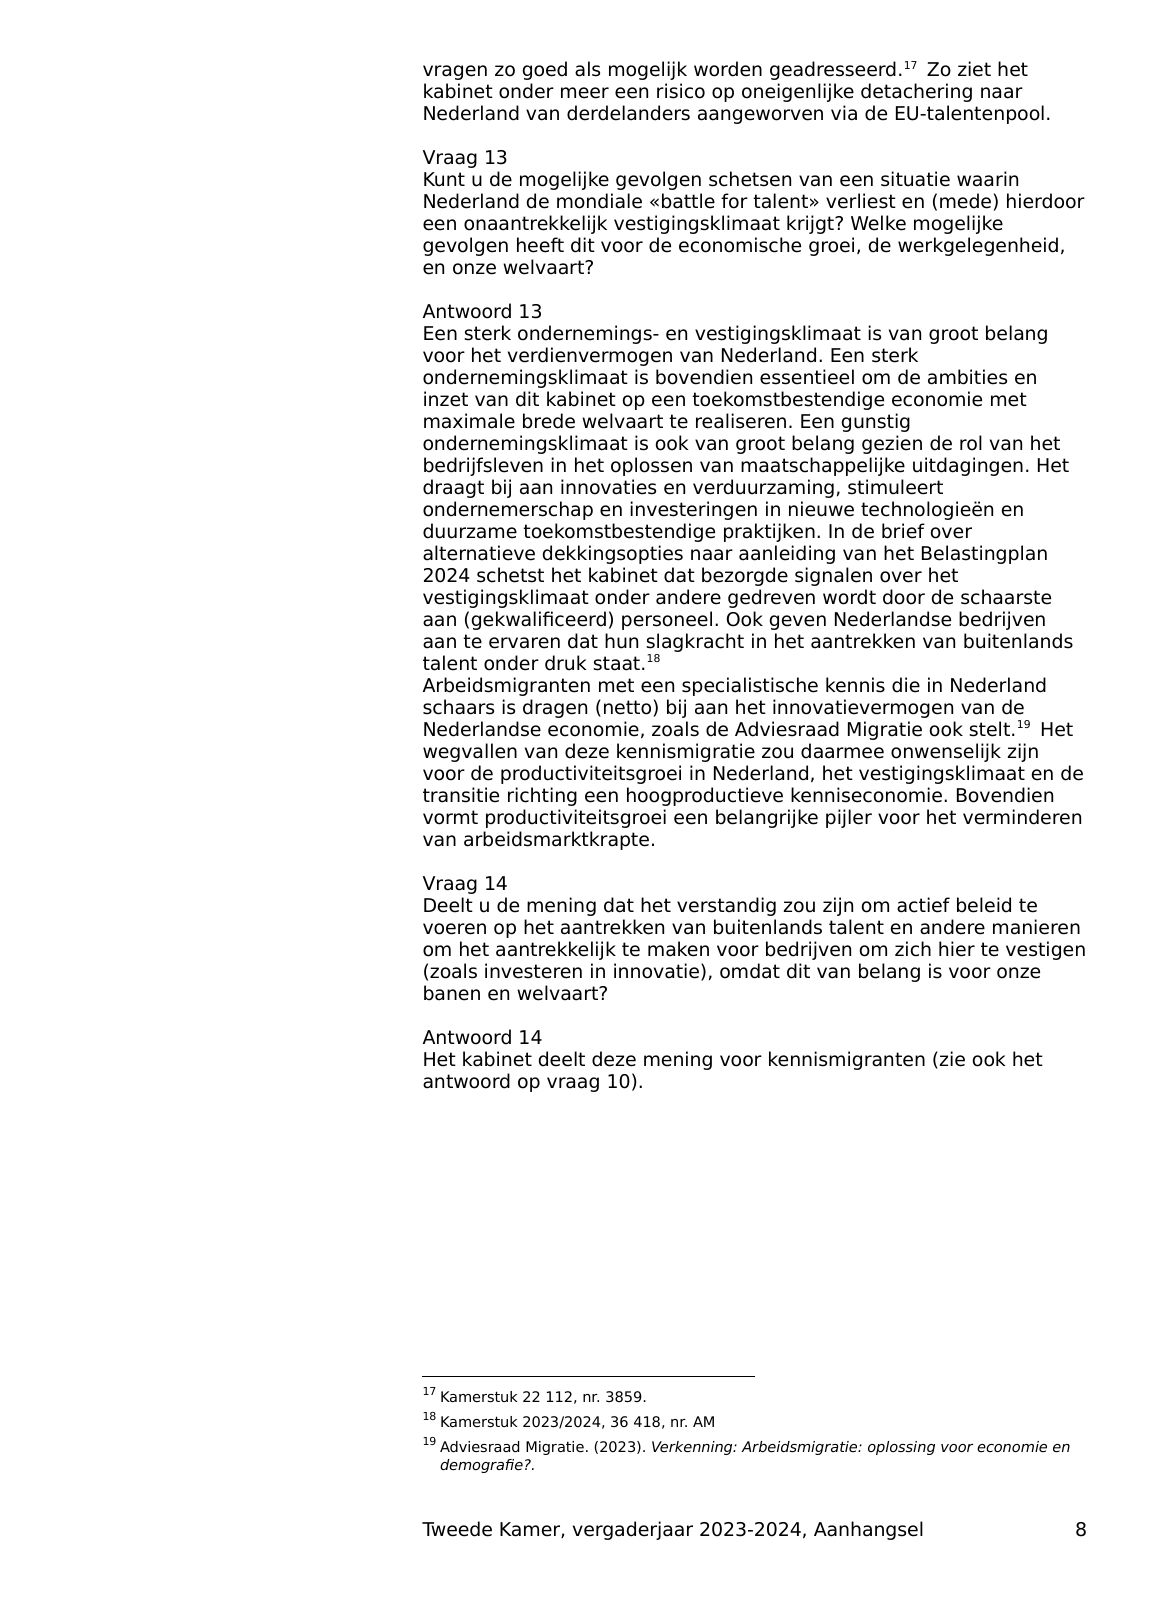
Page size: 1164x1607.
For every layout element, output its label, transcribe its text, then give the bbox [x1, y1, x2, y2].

text Adviesraad Migratie. (2023). Verkenning: Arbeidsmigratie: oplossing voor economie en demografie?. [422, 1435, 1087, 1474]
text Antwoord 14 [422, 1027, 1087, 1049]
text Kamerstuk 2023/2024, 36 418, nr. AM [422, 1410, 1087, 1432]
text Het kabinet deelt deze mening voor kennismigranten (zie ook het antwoord op vraag 10). [422, 1049, 1087, 1093]
text Kamerstuk 22 112, nr. 3859. [422, 1385, 1087, 1407]
text Vraag 14 [422, 873, 1087, 895]
text Een sterk ondernemings- en vestigingsklimaat is van groot belang voor het verdienvermogen van Nederland. Een sterk ondernemingsklimaat is bovendien essentieel om de ambities en inzet van dit kabinet op een toekomstbestendige economie met maximale brede welvaart te realiseren. Een gunstig ondernemingsklimaat is ook van groot belang gezien de rol van het bedrijfsleven in het oplossen van maatschappelijke uitdagingen. Het draagt bij aan innovaties en verduurzaming, stimuleert ondernemerschap en investeringen in nieuwe technologieën en duurzame toekomstbestendige praktijken. In de brief over alternatieve dekkingsopties naar aanleiding van het Belastingplan 2024 schetst het kabinet dat bezorgde signalen over het vestigingsklimaat onder andere gedreven wordt door de schaarste aan (gekwalificeerd) personeel. Ook geven Nederlandse bedrijven aan te ervaren dat hun slagkracht in het aantrekken van buitenlands talent onder druk staat. [422, 323, 1087, 675]
text vragen zo goed als mogelijk worden geadresseerd. Zo ziet het kabinet onder meer een risico op oneigenlijke detachering naar Nederland van derdelanders aangeworven via de EU-talentenpool. [422, 59, 1087, 125]
text Deelt u de mening dat het verstandig zou zijn om actief beleid te voeren op het aantrekken van buitenlands talent en andere manieren om het aantrekkelijk te maken voor bedrijven om zich hier te vestigen (zoals investeren in innovatie), omdat dit van belang is voor onze banen en welvaart? [422, 895, 1087, 1005]
text Vraag 13 [422, 147, 1087, 169]
text Arbeidsmigranten met een specialistische kennis die in Nederland schaars is dragen (netto) bij aan het innovatievermogen van de Nederlandse economie, zoals de Adviesraad Migratie ook stelt. Het wegvallen van deze kennismigratie zou daarmee onwenselijk zijn voor de productiviteitsgroei in Nederland, het vestigingsklimaat en de transitie richting een hoogproductieve kenniseconomie. Bovendien vormt productiviteitsgroei een belangrijke pijler voor het verminderen van arbeidsmarktkrapte. [422, 675, 1087, 851]
text Antwoord 13 [422, 301, 1087, 323]
text Kunt u de mogelijke gevolgen schetsen van een situatie waarin Nederland de mondiale «battle for talent» verliest en (mede) hierdoor een onaantrekkelijk vestigingsklimaat krijgt? Welke mogelijke gevolgen heeft dit voor de economische groei, de werkgelegenheid, en onze welvaart? [422, 169, 1087, 279]
